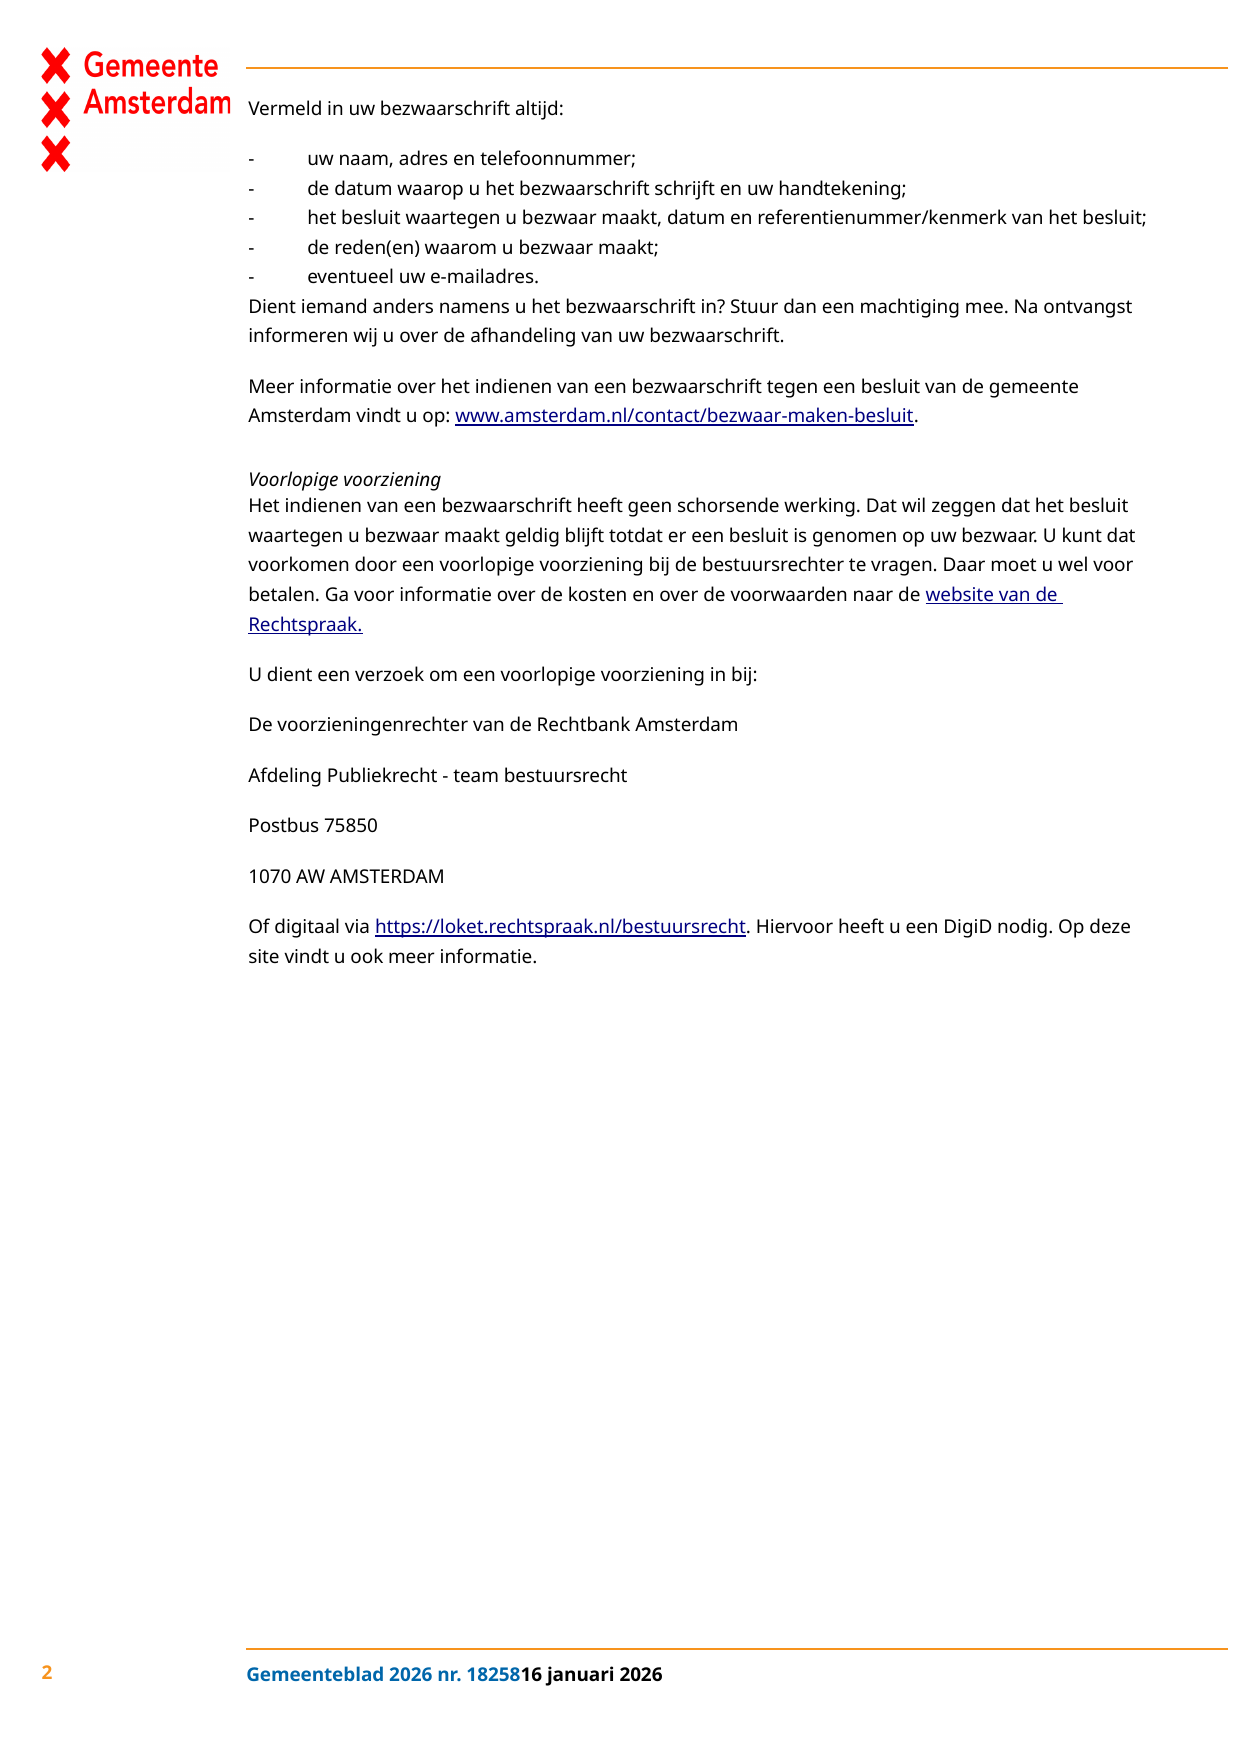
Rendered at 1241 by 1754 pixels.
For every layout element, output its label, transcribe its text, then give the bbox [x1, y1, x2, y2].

list uw naam, adres en telefoonnummer; [248, 145, 1152, 171]
text Afdeling Publiekrecht - team bestuursrecht [248, 762, 1152, 788]
list de datum waarop u het bezwaarschrift schrijft en uw handtekening; [248, 175, 1152, 201]
list het besluit waartegen u bezwaar maakt, datum en referentienummer/kenmerk van het besluit; [248, 204, 1152, 230]
text Voorlopige voorziening [248, 467, 1152, 492]
text Dient iemand anders namens u het bezwaarschrift in? Stuur dan een machtiging mee. Na ontvangst informeren wij u over de afhandeling van uw bezwaarschrift. [248, 293, 1152, 348]
text Vermeld in uw bezwaarschrift altijd: [248, 95, 1152, 121]
text Of digitaal via https://loket.rechtspraak.nl/bestuursrecht. Hiervoor heeft u een DigiD nodig. Op deze site vindt u ook meer informatie. [248, 913, 1152, 968]
text 1070 AW AMSTERDAM [248, 863, 1152, 888]
text Het indienen van een bezwaarschrift heeft geen schorsende werking. Dat wil zeggen dat het besluit waartegen u bezwaar maakt geldig blijft totdat er een besluit is genomen op uw bezwaar. U kunt dat voorkomen door een voorlopige voorziening bij de bestuursrechter te vragen. Daar moet u wel voor betalen. Ga voor informatie over de kosten en over de voorwaarden naar de website van de Rechtspraak. [248, 492, 1152, 636]
text De voorzieningenrechter van de Rechtbank Amsterdam [248, 712, 1152, 737]
text Postbus 75850 [248, 812, 1152, 838]
text U dient een verzoek om een voorlopige voorziening in bij: [248, 661, 1152, 687]
list eventueel uw e-mailadres. [248, 263, 1152, 289]
list de reden(en) waarom u bezwaar maakt; [248, 234, 1152, 260]
picture [41, 47, 231, 172]
text Meer informatie over het indienen van een bezwaarschrift tegen een besluit van de gemeente Amsterdam vindt u op: www.amsterdam.nl/contact/bezwaar-maken-besluit. [248, 373, 1152, 428]
